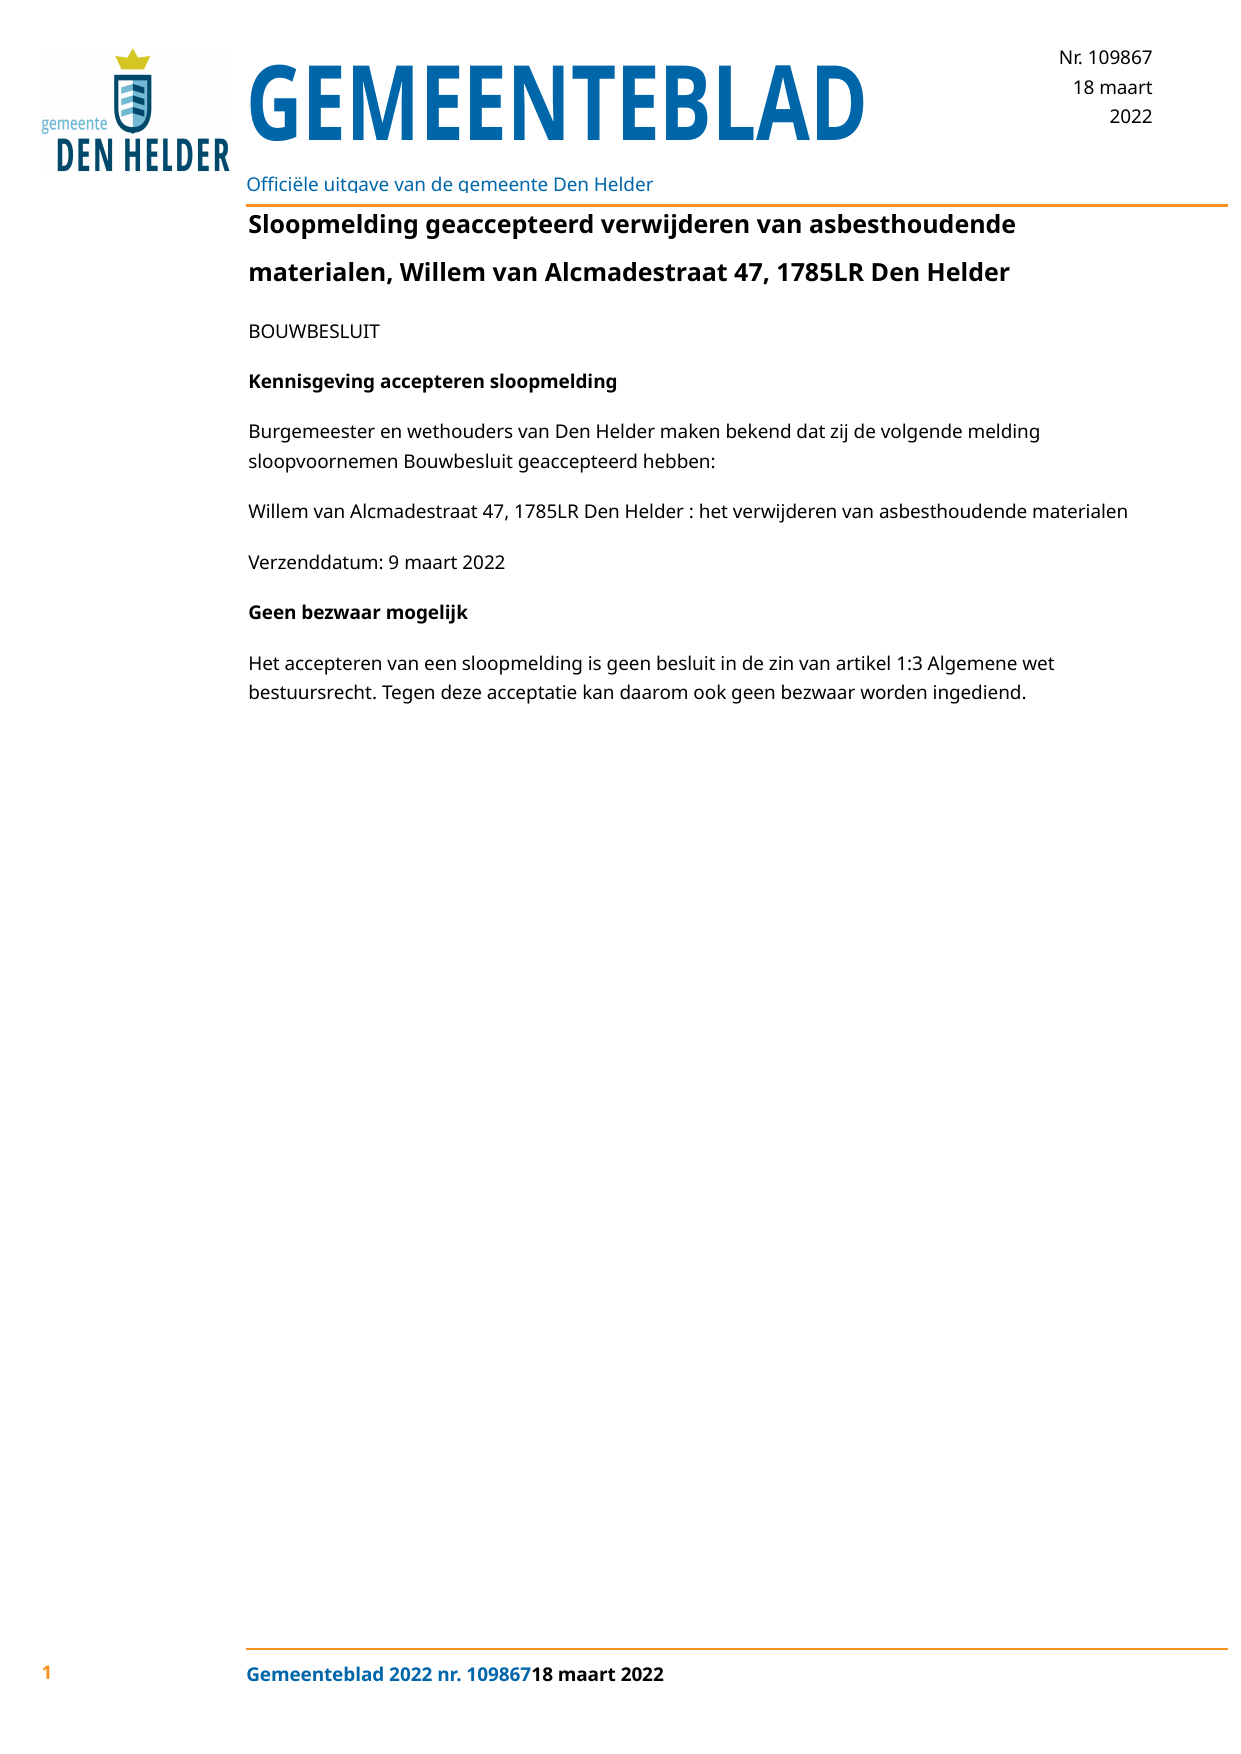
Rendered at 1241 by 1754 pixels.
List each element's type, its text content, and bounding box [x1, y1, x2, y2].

picture [220, 160, 224, 172]
text Willem van Alcmadestraat 47, 1785LR Den Helder : het verwijderen van asbesthoudende materialen [248, 499, 1152, 524]
text Het accepteren van een sloopmelding is geen besluit in de zin van artikel 1:3 Algemene wet bestuursrecht. Tegen deze acceptatie kan daarom ook geen bezwaar worden ingediend. [248, 650, 1152, 705]
text Kennisgeving accepteren sloopmelding [248, 368, 1152, 394]
picture [63, 144, 68, 165]
picture [182, 144, 187, 165]
text Geen bezwaar mogelijk [248, 599, 1152, 625]
text Verzenddatum: 9 maart 2022 [248, 549, 1152, 575]
picture [41, 47, 231, 172]
text Burgemeester en wethouders van Den Helder maken bekend dat zij de volgende melding sloopvoornemen Bouwbesluit geaccepteerd hebben: [248, 419, 1152, 474]
text BOUWBESLUIT [248, 318, 1152, 344]
picture [130, 157, 135, 172]
text Sloopmelding geaccepteerd verwijderen van asbesthoudende materialen, Willem van Alcmadestraat 47, 1785LR Den Helder [248, 207, 1152, 288]
picture [100, 154, 106, 172]
